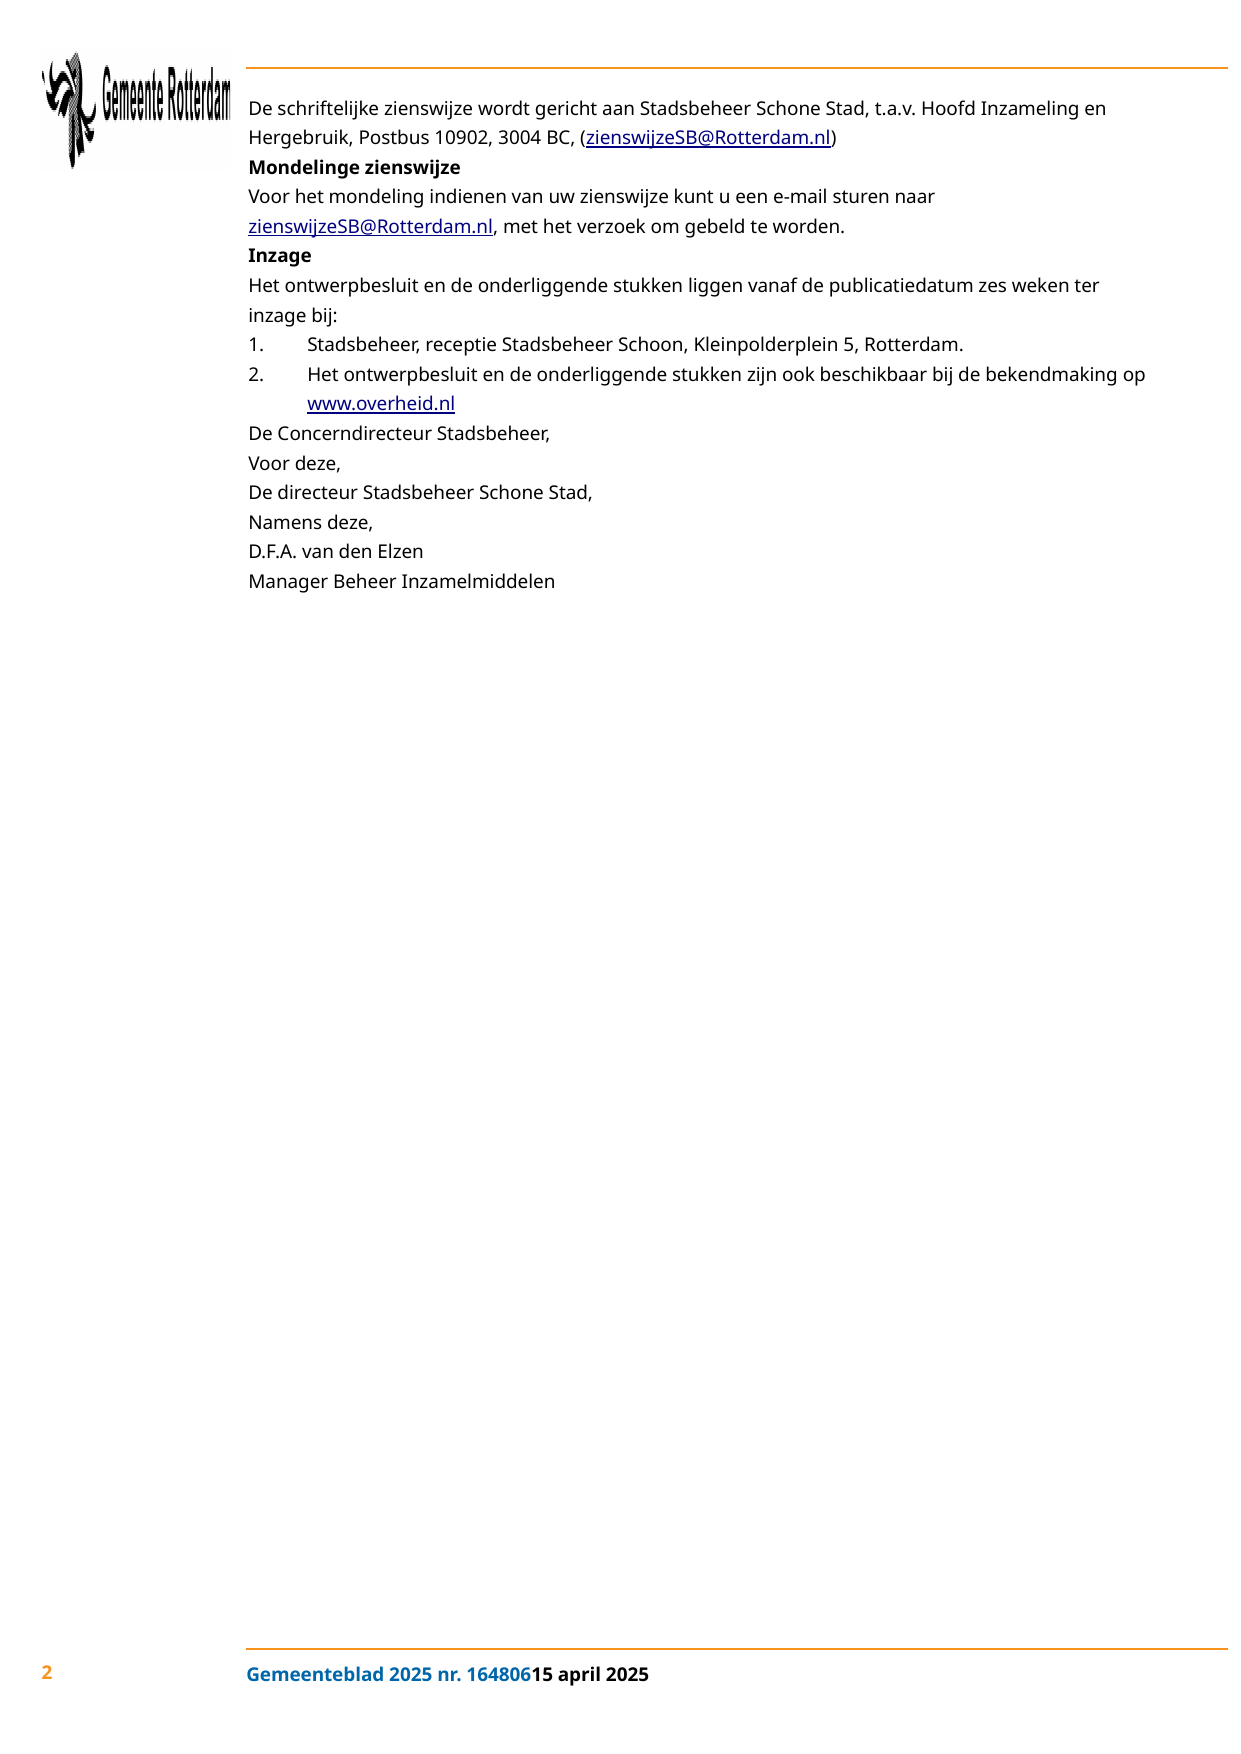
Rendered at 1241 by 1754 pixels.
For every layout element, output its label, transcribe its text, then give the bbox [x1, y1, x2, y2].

list Stadsbeheer, receptie Stadsbeheer Schoon, Kleinpolderplein 5, Rotterdam. [248, 331, 1152, 357]
text De Concerndirecteur Stadsbeheer, [248, 420, 1152, 446]
text Manager Beheer Inzamelmiddelen [248, 568, 1152, 594]
text Mondelinge zienswijze [248, 154, 1152, 180]
text Het ontwerpbesluit en de onderliggende stukken liggen vanaf de publicatiedatum zes weken ter inzage bij: [248, 272, 1152, 328]
text D.F.A. van den Elzen [248, 538, 1152, 564]
picture [41, 47, 231, 172]
text Voor deze, [248, 450, 1152, 476]
text Namens deze, [248, 509, 1152, 535]
text Inzage [248, 243, 1152, 268]
list Het ontwerpbesluit en de onderliggende stukken zijn ook beschikbaar bij de bekendmaking op www.overheid.nl [248, 361, 1152, 416]
text Voor het mondeling indienen van uw zienswijze kunt u een e-mail sturen naar zienswijzeSB@Rotterdam.nl, met het verzoek om gebeld te worden. [248, 183, 1152, 239]
text De schriftelijke zienswijze wordt gericht aan Stadsbeheer Schone Stad, t.a.v. Hoofd Inzameling en Hergebruik, Postbus 10902, 3004 BC, (zienswijzeSB@Rotterdam.nl) [248, 95, 1152, 150]
text De directeur Stadsbeheer Schone Stad, [248, 479, 1152, 505]
